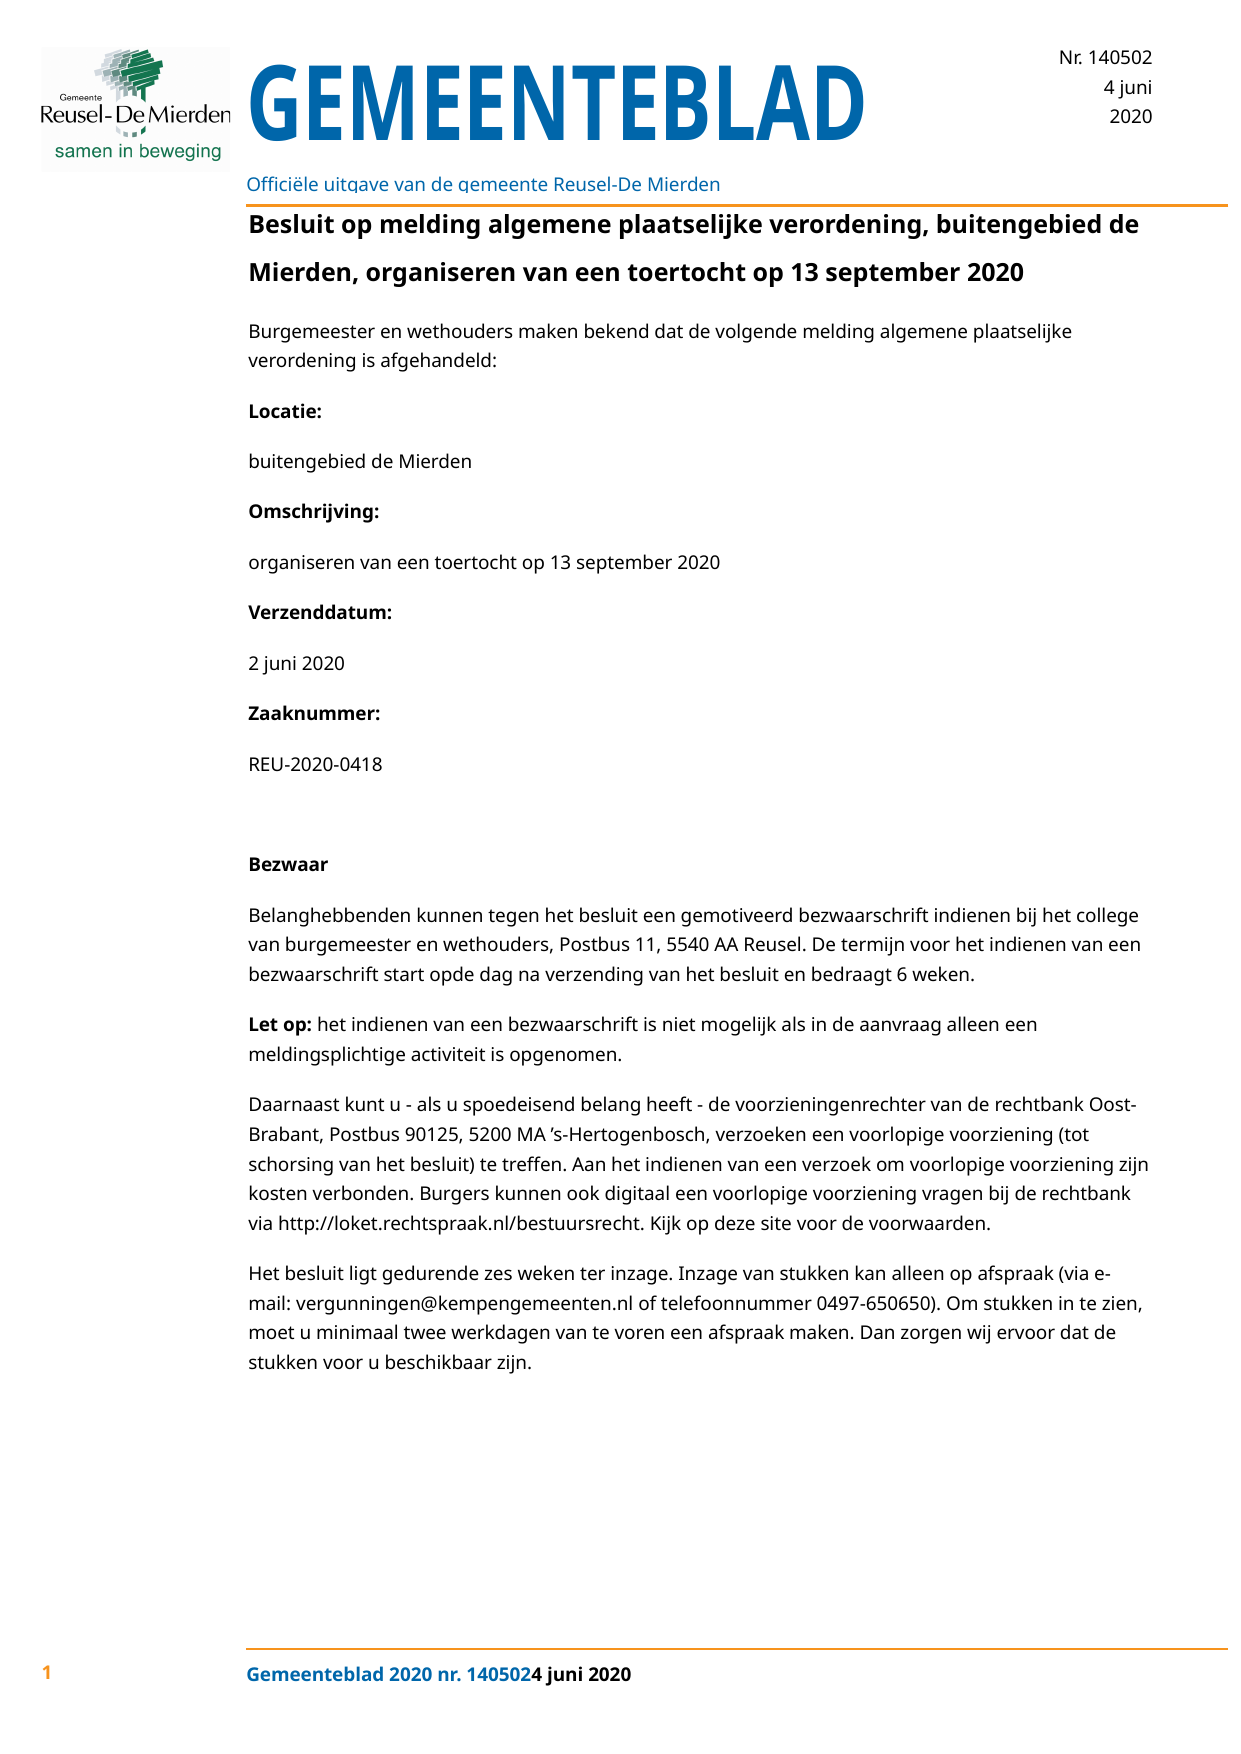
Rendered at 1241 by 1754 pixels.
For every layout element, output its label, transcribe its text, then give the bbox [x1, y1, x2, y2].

text Zaaknummer: [248, 700, 1152, 726]
text Omschrijving: [248, 499, 1152, 524]
text organiseren van een toertocht op 13 september 2020 [248, 549, 1152, 575]
text Belanghebbenden kunnen tegen het besluit een gemotiveerd bezwaarschrift indienen bij het college van burgemeester en wethouders, Postbus 11, 5540 AA Reusel. De termijn voor het indienen van een bezwaarschrift start opde dag na verzending van het besluit en bedraagt 6 weken. [248, 902, 1152, 987]
text 2 juni 2020 [248, 650, 1152, 676]
text Bezwaar [248, 852, 1152, 877]
picture [41, 47, 231, 172]
text buitengebied de Mierden [248, 448, 1152, 474]
text Let op: het indienen van een bezwaarschrift is niet mogelijk als in de aanvraag alleen een meldingsplichtige activiteit is opgenomen. [248, 1012, 1152, 1067]
text REU-2020-0418 [248, 751, 1152, 777]
text Locatie: [248, 398, 1152, 424]
text Daarnaast kunt u - als u spoedeisend belang heeft - de voorzieningenrechter van de rechtbank Oost-Brabant, Postbus 90125, 5200 MA ’s-Hertogenbosch, verzoeken een voorlopige voorziening (tot schorsing van het besluit) te treffen. Aan het indienen van een verzoek om voorlopige voorziening zijn kosten verbonden. Burgers kunnen ook digitaal een voorlopige voorziening vragen bij de rechtbank via http://loket.rechtspraak.nl/bestuursrecht. Kijk op deze site voor de voorwaarden. [248, 1092, 1152, 1236]
text Burgemeester en wethouders maken bekend dat de volgende melding algemene plaatselijke verordening is afgehandeld: [248, 318, 1152, 373]
text Het besluit ligt gedurende zes weken ter inzage. Inzage van stukken kan alleen op afspraak (via e-mail: vergunningen@kempengemeenten.nl of telefoonnummer 0497-650650). Om stukken in te zien, moet u minimaal twee werkdagen van te voren een afspraak maken. Dan zorgen wij ervoor dat de stukken voor u beschikbaar zijn. [248, 1260, 1152, 1375]
text Besluit op melding algemene plaatselijke verordening, buitengebied de Mierden, organiseren van een toertocht op 13 september 2020 [248, 207, 1152, 288]
text Verzenddatum: [248, 599, 1152, 625]
